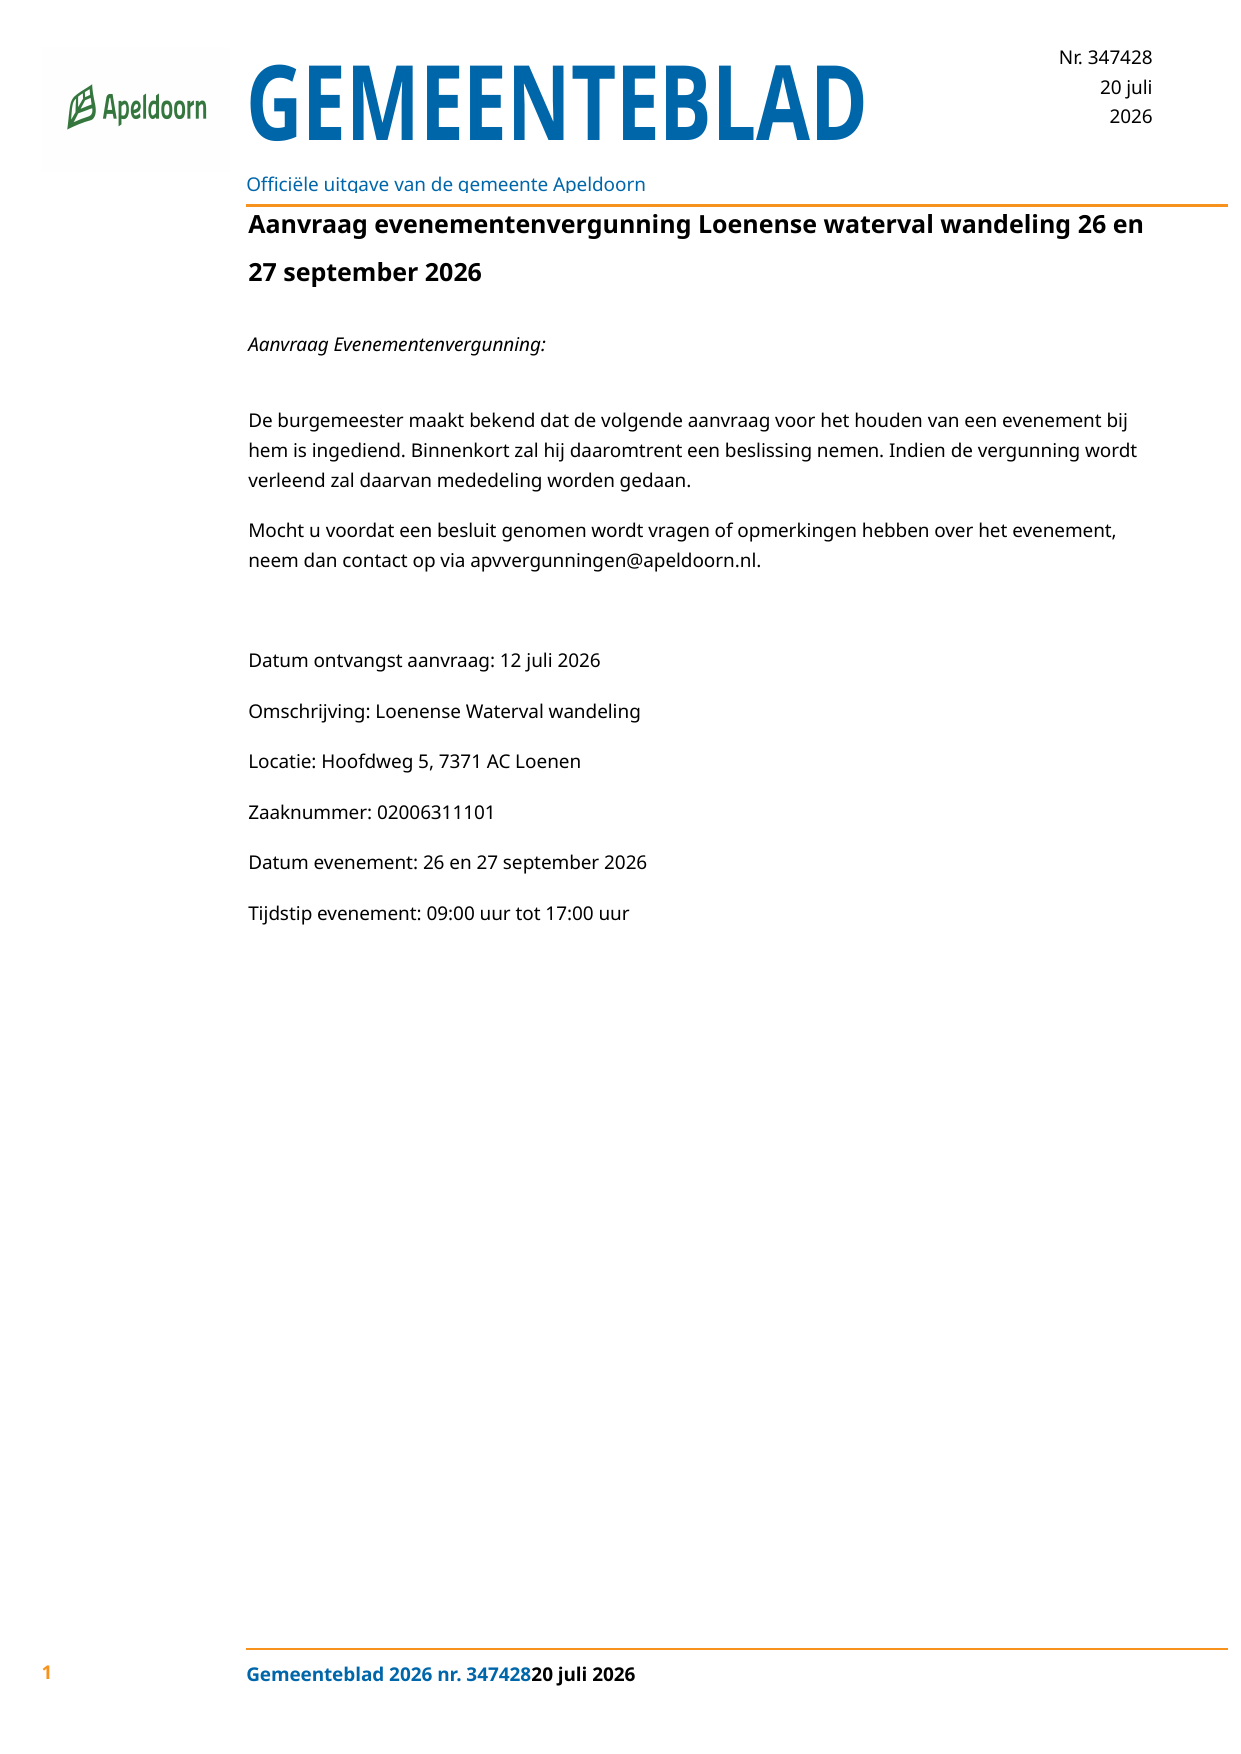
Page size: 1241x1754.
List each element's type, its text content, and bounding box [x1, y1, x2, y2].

text Mocht u voordat een besluit genomen wordt vragen of opmerkingen hebben over het evenement, neem dan contact op via apvvergunningen@apeldoorn.nl. [248, 517, 1152, 572]
text Zaaknummer: 02006311101 [248, 799, 1152, 824]
text Omschrijving: Loenense Waterval wandeling [248, 698, 1152, 724]
picture [41, 47, 231, 172]
text Tijdstip evenement: 09:00 uur tot 17:00 uur [248, 900, 1152, 925]
text De burgemeester maakt bekend dat de volgende aanvraag voor het houden van een evenement bij hem is ingediend. Binnenkort zal hij daaromtrent een beslissing nemen. Indien de vergunning wordt verleend zal daarvan mededeling worden gedaan. [248, 408, 1152, 492]
text Aanvraag evenementenvergunning Loenense waterval wandeling 26 en 27 september 2026 [248, 207, 1152, 288]
text Aanvraag Evenementenvergunning: [248, 331, 1152, 357]
text Locatie: Hoofdweg 5, 7371 AC Loenen [248, 748, 1152, 774]
text Datum ontvangst aanvraag: 12 juli 2026 [248, 648, 1152, 673]
text Datum evenement: 26 en 27 september 2026 [248, 849, 1152, 875]
